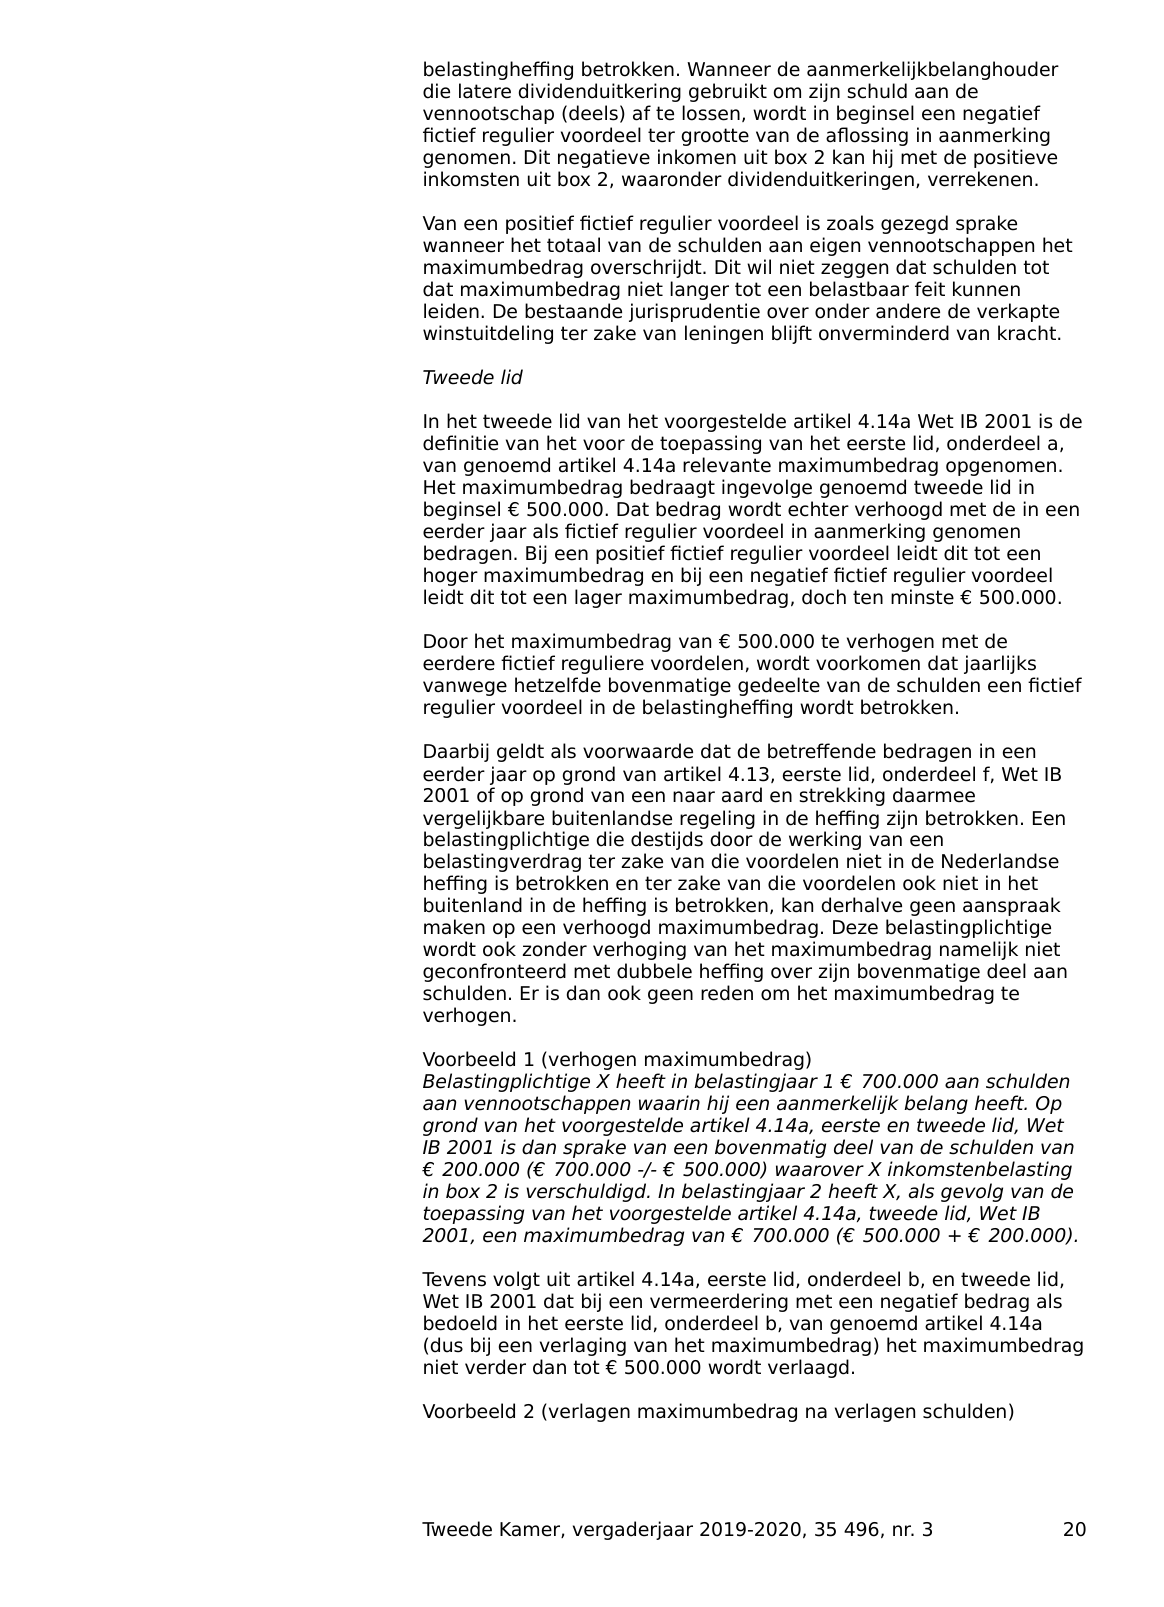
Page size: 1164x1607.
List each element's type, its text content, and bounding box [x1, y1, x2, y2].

text Door het maximumbedrag van € 500.000 te verhogen met de eerdere fictief reguliere voordelen, wordt voorkomen dat jaarlijks vanwege hetzelfde bovenmatige gedeelte van de schulden een fictief regulier voordeel in de belastingheffing wordt betrokken. [422, 631, 1087, 719]
text Voorbeeld 2 (verlagen maximumbedrag na verlagen schulden) [422, 1401, 1087, 1423]
text Belastingplichtige X heeft in belastingjaar 1 € 700.000 aan schulden aan vennootschappen waarin hij een aanmerkelijk belang heeft. Op grond van het voorgestelde artikel 4.14a, eerste en tweede lid, Wet IB 2001 is dan sprake van een bovenmatig deel van de schulden van € 200.000 (€ 700.000 -/- € 500.000) waarover X inkomstenbelasting in box 2 is verschuldigd. In belastingjaar 2 heeft X, als gevolg van de toepassing van het voorgestelde artikel 4.14a, tweede lid, Wet IB 2001, een maximumbedrag van € 700.000 (€ 500.000 + € 200.000). [422, 1071, 1087, 1247]
text belastingheffing betrokken. Wanneer de aanmerkelijkbelanghouder die latere dividenduitkering gebruikt om zijn schuld aan de vennootschap (deels) af te lossen, wordt in beginsel een negatief fictief regulier voordeel ter grootte van de aflossing in aanmerking genomen. Dit negatieve inkomen uit box 2 kan hij met de positieve inkomsten uit box 2, waaronder dividenduitkeringen, verrekenen. [422, 59, 1087, 191]
text In het tweede lid van het voorgestelde artikel 4.14a Wet IB 2001 is de definitie van het voor de toepassing van het eerste lid, onderdeel a, van genoemd artikel 4.14a relevante maximumbedrag opgenomen. Het maximumbedrag bedraagt ingevolge genoemd tweede lid in beginsel € 500.000. Dat bedrag wordt echter verhoogd met de in een eerder jaar als fictief regulier voordeel in aanmerking genomen bedragen. Bij een positief fictief regulier voordeel leidt dit tot een hoger maximumbedrag en bij een negatief fictief regulier voordeel leidt dit tot een lager maximumbedrag, doch ten minste € 500.000. [422, 411, 1087, 609]
text Van een positief fictief regulier voordeel is zoals gezegd sprake wanneer het totaal van de schulden aan eigen vennootschappen het maximumbedrag overschrijdt. Dit wil niet zeggen dat schulden tot dat maximumbedrag niet langer tot een belastbaar feit kunnen leiden. De bestaande jurisprudentie over onder andere de verkapte winstuitdeling ter zake van leningen blijft onverminderd van kracht. [422, 213, 1087, 345]
text Tevens volgt uit artikel 4.14a, eerste lid, onderdeel b, en tweede lid, Wet IB 2001 dat bij een vermeerdering met een negatief bedrag als bedoeld in het eerste lid, onderdeel b, van genoemd artikel 4.14a (dus bij een verlaging van het maximumbedrag) het maximumbedrag niet verder dan tot € 500.000 wordt verlaagd. [422, 1269, 1087, 1379]
subtitle Tweede lid [422, 367, 1087, 389]
text Daarbij geldt als voorwaarde dat de betreffende bedragen in een eerder jaar op grond van artikel 4.13, eerste lid, onderdeel f, Wet IB 2001 of op grond van een naar aard en strekking daarmee vergelijkbare buitenlandse regeling in de heffing zijn betrokken. Een belastingplichtige die destijds door de werking van een belastingverdrag ter zake van die voordelen niet in de Nederlandse heffing is betrokken en ter zake van die voordelen ook niet in het buitenland in de heffing is betrokken, kan derhalve geen aanspraak maken op een verhoogd maximumbedrag. Deze belastingplichtige wordt ook zonder verhoging van het maximumbedrag namelijk niet geconfronteerd met dubbele heffing over zijn bovenmatige deel aan schulden. Er is dan ook geen reden om het maximumbedrag te verhogen. [422, 741, 1087, 1027]
text Voorbeeld 1 (verhogen maximumbedrag) [422, 1049, 1087, 1071]
